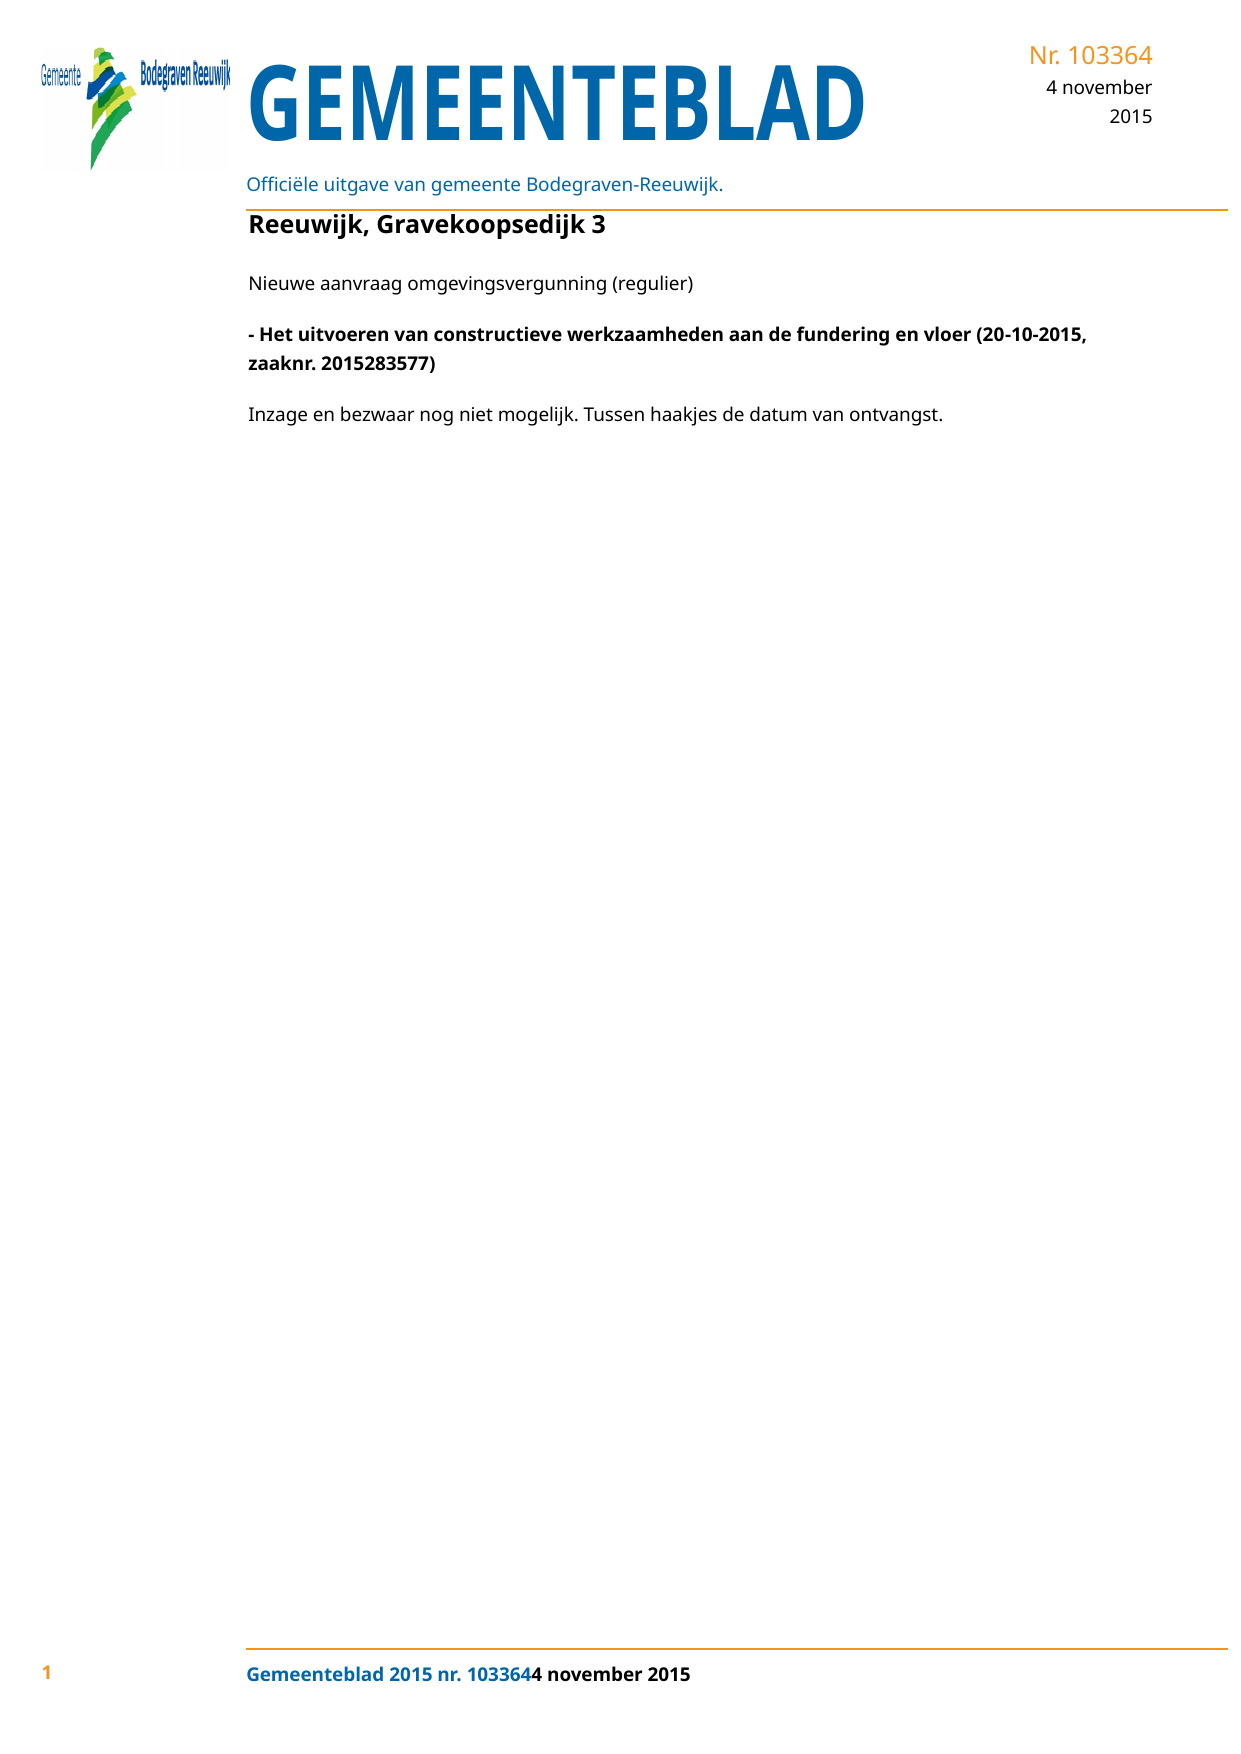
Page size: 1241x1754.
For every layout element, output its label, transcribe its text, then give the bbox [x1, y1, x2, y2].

text - Het uitvoeren van constructieve werkzaamheden aan de fundering en vloer (20‑10‑2015, zaaknr. 2015283577) [248, 321, 1152, 376]
picture [41, 47, 231, 172]
text Reeuwijk, Gravekoopsedijk 3 [248, 211, 1152, 241]
text Nieuwe aanvraag omgevingsvergunning (regulier) [248, 270, 1152, 296]
text Inzage en bezwaar nog niet mogelijk. Tussen haakjes de datum van ontvangst. [248, 401, 1152, 426]
